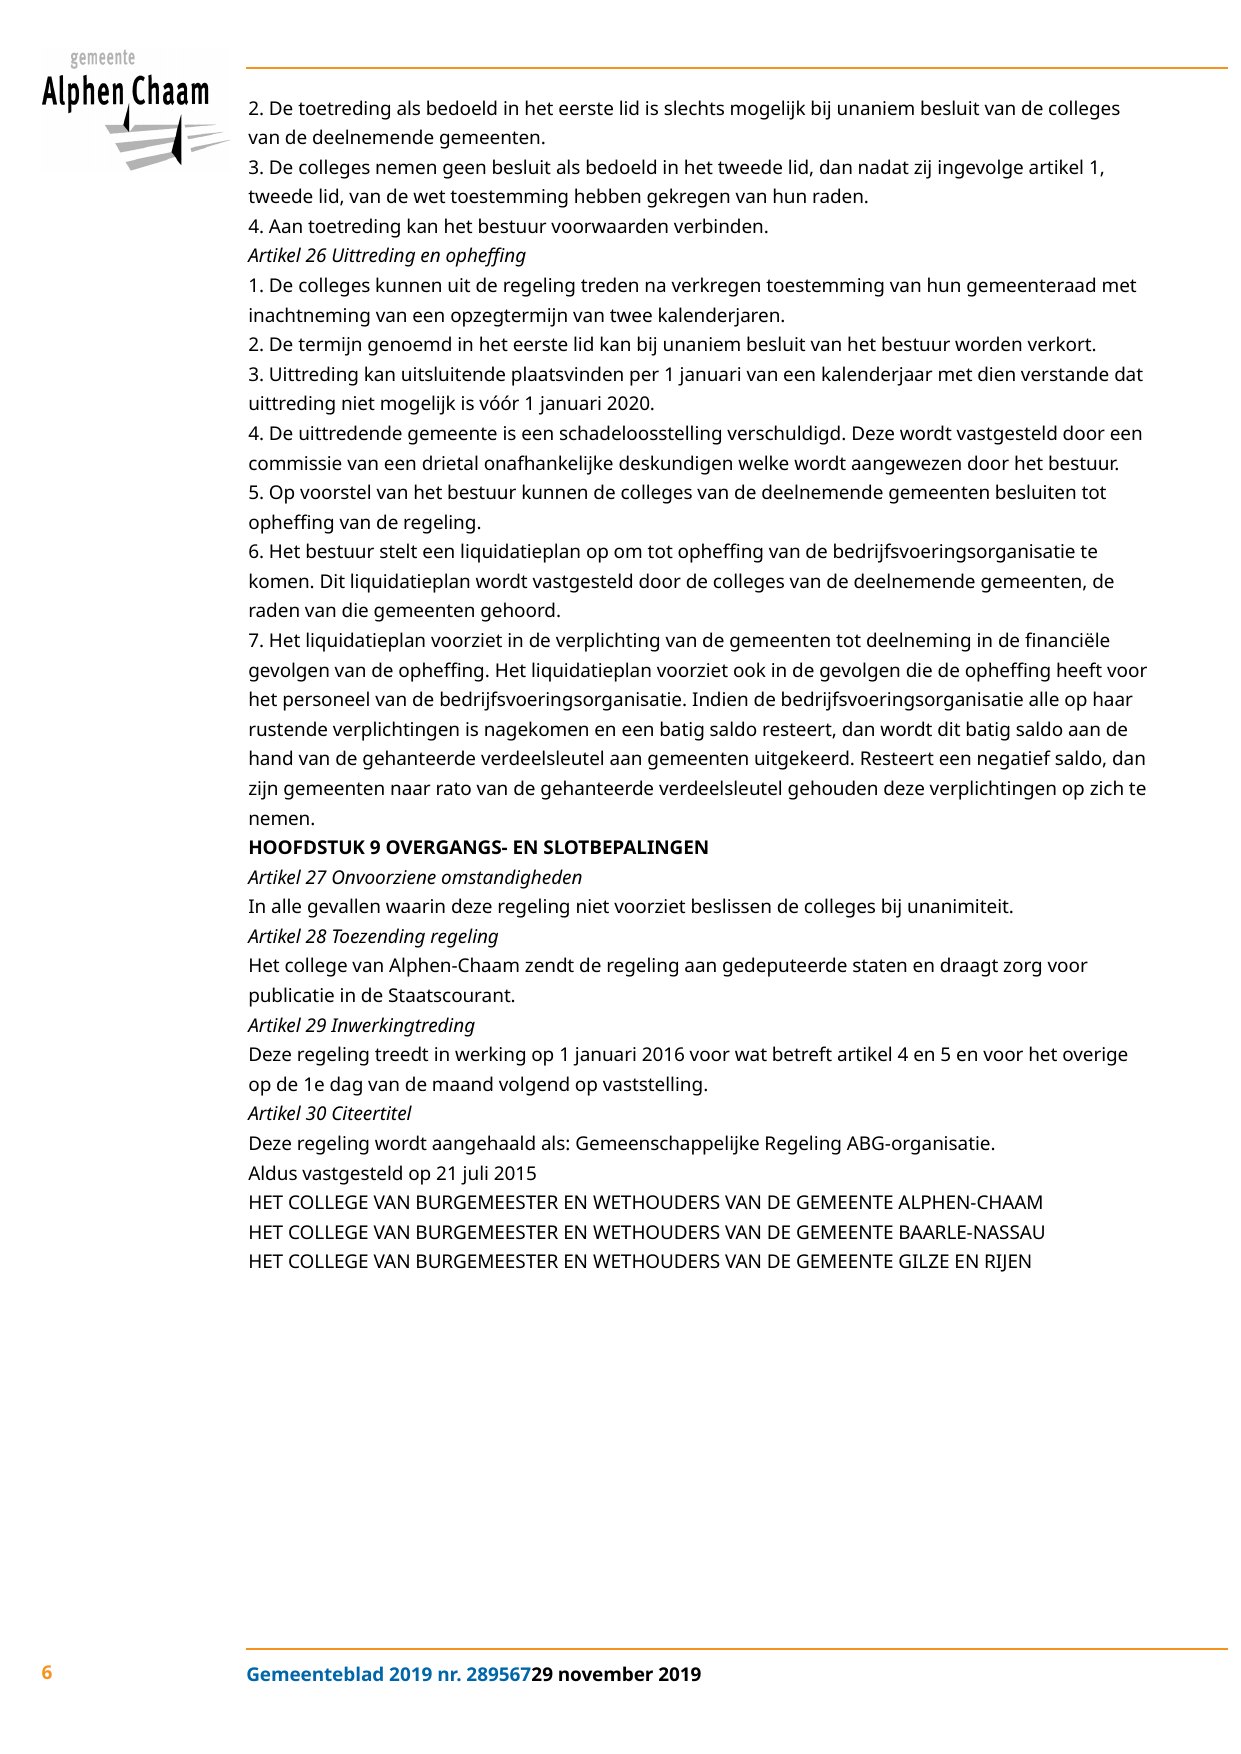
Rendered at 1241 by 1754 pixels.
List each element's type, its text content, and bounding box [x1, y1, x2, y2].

text Artikel 27 Onvoorziene omstandigheden [248, 864, 1152, 890]
text 2. De termijn genoemd in het eerste lid kan bij unaniem besluit van het bestuur worden verkort. [248, 331, 1152, 357]
text 7. Het liquidatieplan voorziet in de verplichting van de gemeenten tot deelneming in de financiële gevolgen van de opheffing. Het liquidatieplan voorziet ook in de gevolgen die de opheffing heeft voor het personeel van de bedrijfsvoeringsorganisatie. Indien de bedrijfsvoeringsorganisatie alle op haar rustende verplichtingen is nagekomen en een batig saldo resteert, dan wordt dit batig saldo aan de hand van de gehanteerde verdeelsleutel aan gemeenten uitgekeerd. Resteert een negatief saldo, dan zijn gemeenten naar rato van de gehanteerde verdeelsleutel gehouden deze verplichtingen op zich te nemen. [248, 627, 1152, 831]
text 3. De colleges nemen geen besluit als bedoeld in het tweede lid, dan nadat zij ingevolge artikel 1, tweede lid, van de wet toestemming hebben gekregen van hun raden. [248, 154, 1152, 209]
text Het college van Alphen-Chaam zendt de regeling aan gedeputeerde staten en draagt zorg voor publicatie in de Staatscourant. [248, 953, 1152, 1008]
text HET COLLEGE VAN BURGEMEESTER EN WETHOUDERS VAN DE GEMEENTE BAARLE-NASSAU [248, 1219, 1152, 1245]
text HET COLLEGE VAN BURGEMEESTER EN WETHOUDERS VAN DE GEMEENTE ALPHEN-CHAAM [248, 1189, 1152, 1215]
text 2. De toetreding als bedoeld in het eerste lid is slechts mogelijk bij unaniem besluit van de colleges van de deelnemende gemeenten. [248, 95, 1152, 150]
text HOOFDSTUK 9 OVERGANGS- EN SLOTBEPALINGEN [248, 834, 1152, 860]
text 6. Het bestuur stelt een liquidatieplan op om tot opheffing van de bedrijfsvoeringsorganisatie te komen. Dit liquidatieplan wordt vastgesteld door de colleges van de deelnemende gemeenten, de raden van die gemeenten gehoord. [248, 538, 1152, 623]
text 1. De colleges kunnen uit de regeling treden na verkregen toestemming van hun gemeenteraad met inachtneming van een opzegtermijn van twee kalenderjaren. [248, 272, 1152, 328]
text HET COLLEGE VAN BURGEMEESTER EN WETHOUDERS VAN DE GEMEENTE GILZE EN RIJEN [248, 1248, 1152, 1274]
text Aldus vastgesteld op 21 juli 2015 [248, 1160, 1152, 1186]
text Artikel 26 Uittreding en opheffing [248, 243, 1152, 268]
text In alle gevallen waarin deze regeling niet voorziet beslissen de colleges bij unanimiteit. [248, 893, 1152, 919]
text Artikel 28 Toezending regeling [248, 923, 1152, 949]
picture [41, 47, 231, 172]
text 4. Aan toetreding kan het bestuur voorwaarden verbinden. [248, 213, 1152, 239]
text Artikel 30 Citeertitel [248, 1101, 1152, 1126]
text 3. Uittreding kan uitsluitende plaatsvinden per 1 januari van een kalenderjaar met dien verstande dat uittreding niet mogelijk is vóór 1 januari 2020. [248, 361, 1152, 416]
text Deze regeling treedt in werking op 1 januari 2016 voor wat betreft artikel 4 en 5 en voor het overige op de 1e dag van de maand volgend op vaststelling. [248, 1041, 1152, 1097]
text Artikel 29 Inwerkingtreding [248, 1012, 1152, 1038]
text 5. Op voorstel van het bestuur kunnen de colleges van de deelnemende gemeenten besluiten tot opheffing van de regeling. [248, 479, 1152, 535]
text 4. De uittredende gemeente is een schadeloosstelling verschuldigd. Deze wordt vastgesteld door een commissie van een drietal onafhankelijke deskundigen welke wordt aangewezen door het bestuur. [248, 420, 1152, 476]
text Deze regeling wordt aangehaald als: Gemeenschappelijke Regeling ABG-organisatie. [248, 1130, 1152, 1156]
